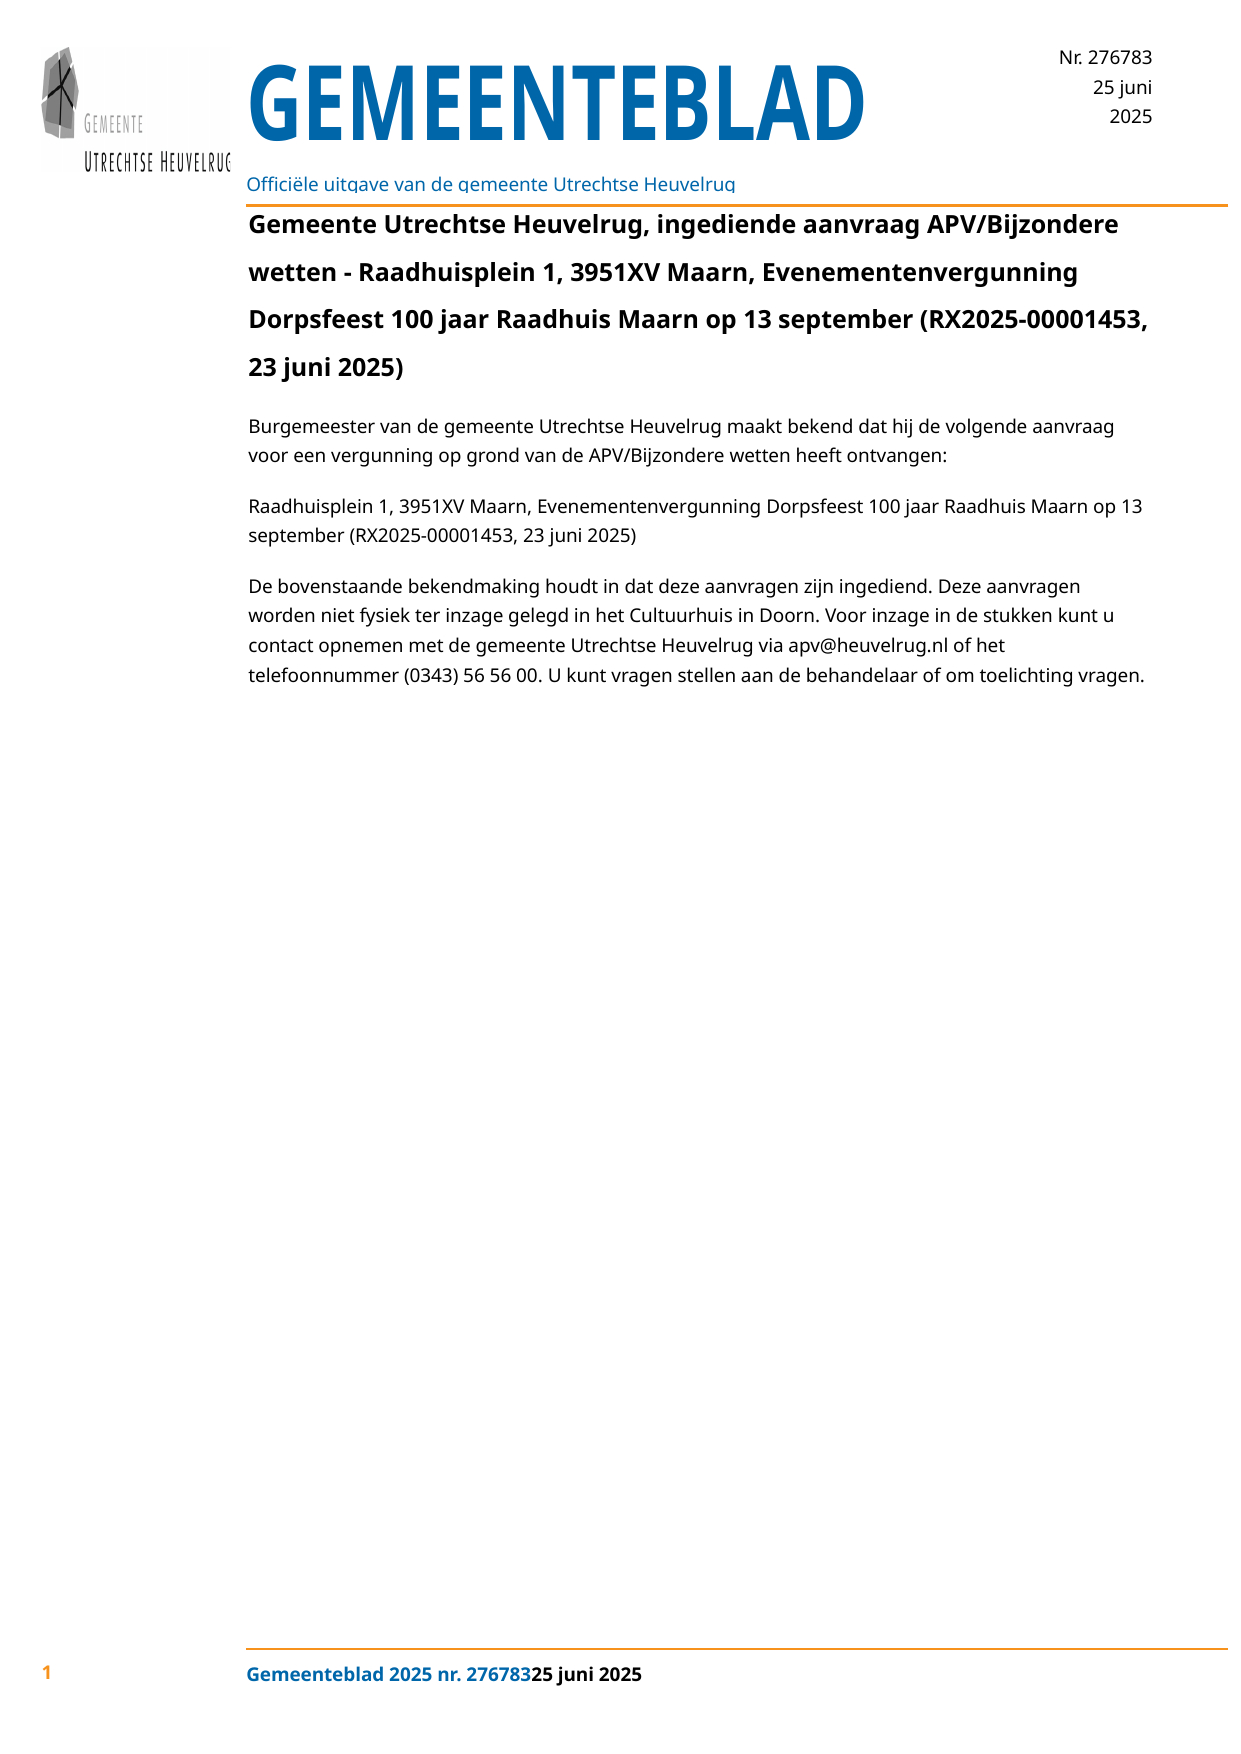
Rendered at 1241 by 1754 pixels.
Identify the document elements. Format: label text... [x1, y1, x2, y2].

text De bovenstaande bekendmaking houdt in dat deze aanvragen zijn ingediend. Deze aanvragen worden niet fysiek ter inzage gelegd in het Cultuurhuis in Doorn. Voor inzage in de stukken kunt u contact opnemen met de gemeente Utrechtse Heuvelrug via apv@heuvelrug.nl of het telefoonnummer (0343) 56 56 00. U kunt vragen stellen aan de behandelaar of om toelichting vragen. [248, 573, 1152, 688]
text Gemeente Utrechtse Heuvelrug, ingediende aanvraag APV/Bijzondere wetten - Raadhuisplein 1, 3951XV Maarn, Evenementenvergunning Dorpsfeest 100 jaar Raadhuis Maarn op 13 september (RX2025-00001453, 23 juni 2025) [248, 207, 1152, 384]
text Burgemeester van de gemeente Utrechtse Heuvelrug maakt bekend dat hij de volgende aanvraag voor een vergunning op grond van de APV/Bijzondere wetten heeft ontvangen: [248, 413, 1152, 468]
picture [41, 47, 231, 172]
text Raadhuisplein 1, 3951XV Maarn, Evenementenvergunning Dorpsfeest 100 jaar Raadhuis Maarn op 13 september (RX2025-00001453, 23 juni 2025) [248, 493, 1152, 548]
